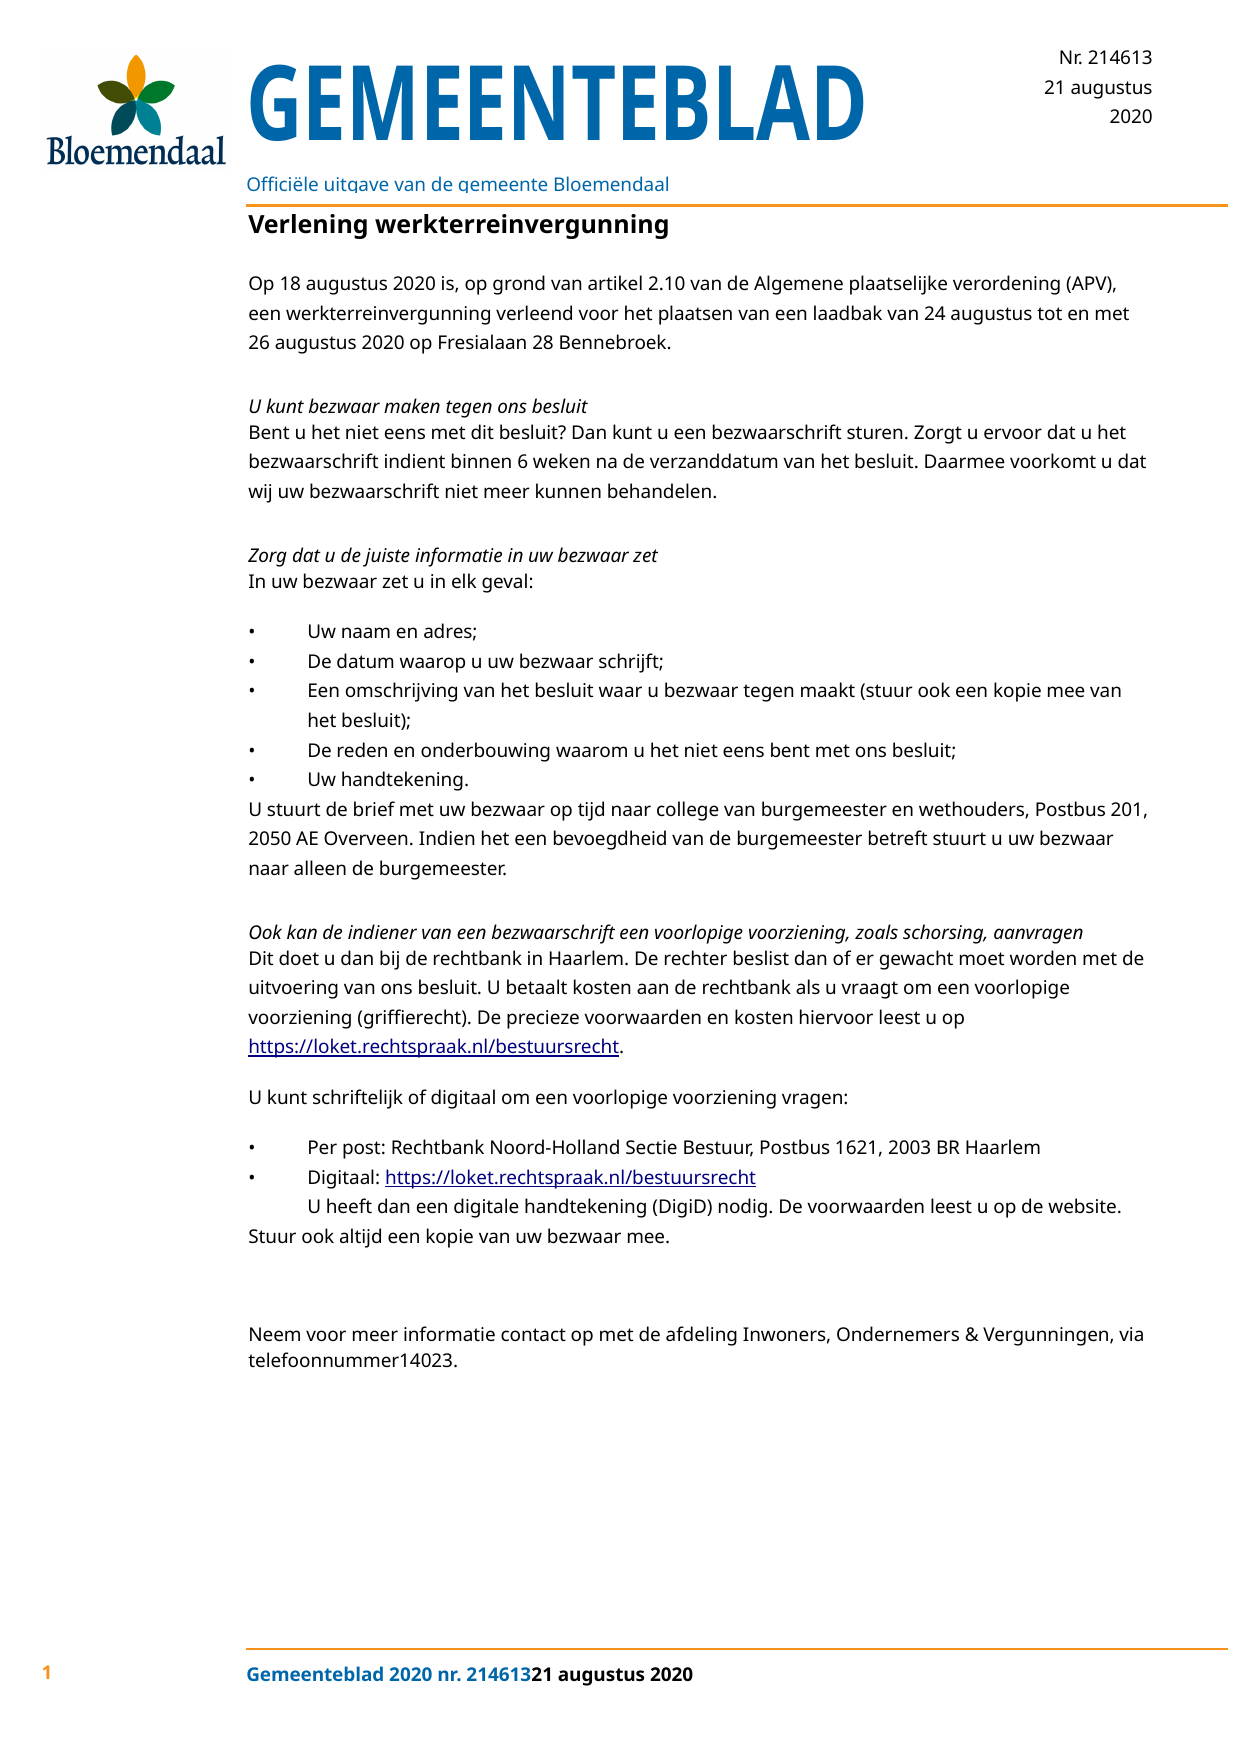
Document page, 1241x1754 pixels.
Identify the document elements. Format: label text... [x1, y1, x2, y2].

list De datum waarop u uw bezwaar schrijft; [248, 648, 1152, 674]
list Uw handtekening. [248, 766, 1152, 792]
text Ook kan de indiener van een bezwaarschrift een voorlopige voorziening, zoals schorsing, aanvragen [248, 919, 1152, 945]
picture [41, 47, 231, 172]
list Digitaal: https://loket.rechtspraak.nl/bestuursrecht [248, 1164, 1152, 1190]
text Dit doet u dan bij de rechtbank in Haarlem. De rechter beslist dan of er gewacht moet worden met de uitvoering van ons besluit. U betaalt kosten aan de rechtbank als u vraagt om een voorlopige voorziening (griffierecht). De precieze voorwaarden en kosten hiervoor leest u op https://loket.rechtspraak.nl/bestuursrecht. [248, 945, 1152, 1059]
text U kunt schriftelijk of digitaal om een voorlopige voorziening vragen: [248, 1084, 1152, 1110]
text Op 18 augustus 2020 is, op grond van artikel 2.10 van de Algemene plaatselijke verordening (APV), een werkterreinvergunning verleend voor het plaatsen van een laadbak van 24 augustus tot en met 26 augustus 2020 op Fresialaan 28 Bennebroek. [248, 270, 1152, 355]
text Zorg dat u de juiste informatie in uw bezwaar zet [248, 542, 1152, 568]
list De reden en onderbouwing waarom u het niet eens bent met ons besluit; [248, 737, 1152, 762]
text In uw bezwaar zet u in elk geval: [248, 568, 1152, 594]
list Per post: Rechtbank Noord-Holland Sectie Bestuur, Postbus 1621, 2003 BR Haarlem [248, 1134, 1152, 1160]
text U stuurt de brief met uw bezwaar op tijd naar college van burgemeester en wethouders, Postbus 201, 2050 AE Overveen. Indien het een bevoegdheid van de burgemeester betreft stuurt u uw bezwaar naar alleen de burgemeester. [248, 796, 1152, 881]
list U heeft dan een digitale handtekening (DigiD) nodig. De voorwaarden leest u op de website. [248, 1193, 1152, 1219]
list Een omschrijving van het besluit waar u bezwaar tegen maakt (stuur ook een kopie mee van het besluit); [248, 678, 1152, 733]
text Verlening werkterreinvergunning [248, 207, 1152, 241]
text Stuur ook altijd een kopie van uw bezwaar mee. [248, 1223, 1152, 1249]
list Uw naam en adres; [248, 618, 1152, 644]
text Bent u het niet eens met dit besluit? Dan kunt u een bezwaarschrift sturen. Zorgt u ervoor dat u het bezwaarschrift indient binnen 6 weken na de verzanddatum van het besluit. Daarmee voorkomt u dat wij uw bezwaarschrift niet meer kunnen behandelen. [248, 419, 1152, 504]
text U kunt bezwaar maken tegen ons besluit [248, 393, 1152, 419]
text Neem voor meer informatie contact op met de afdeling Inwoners, Ondernemers & Vergunningen, via telefoonnummer14023. [248, 1321, 1152, 1373]
